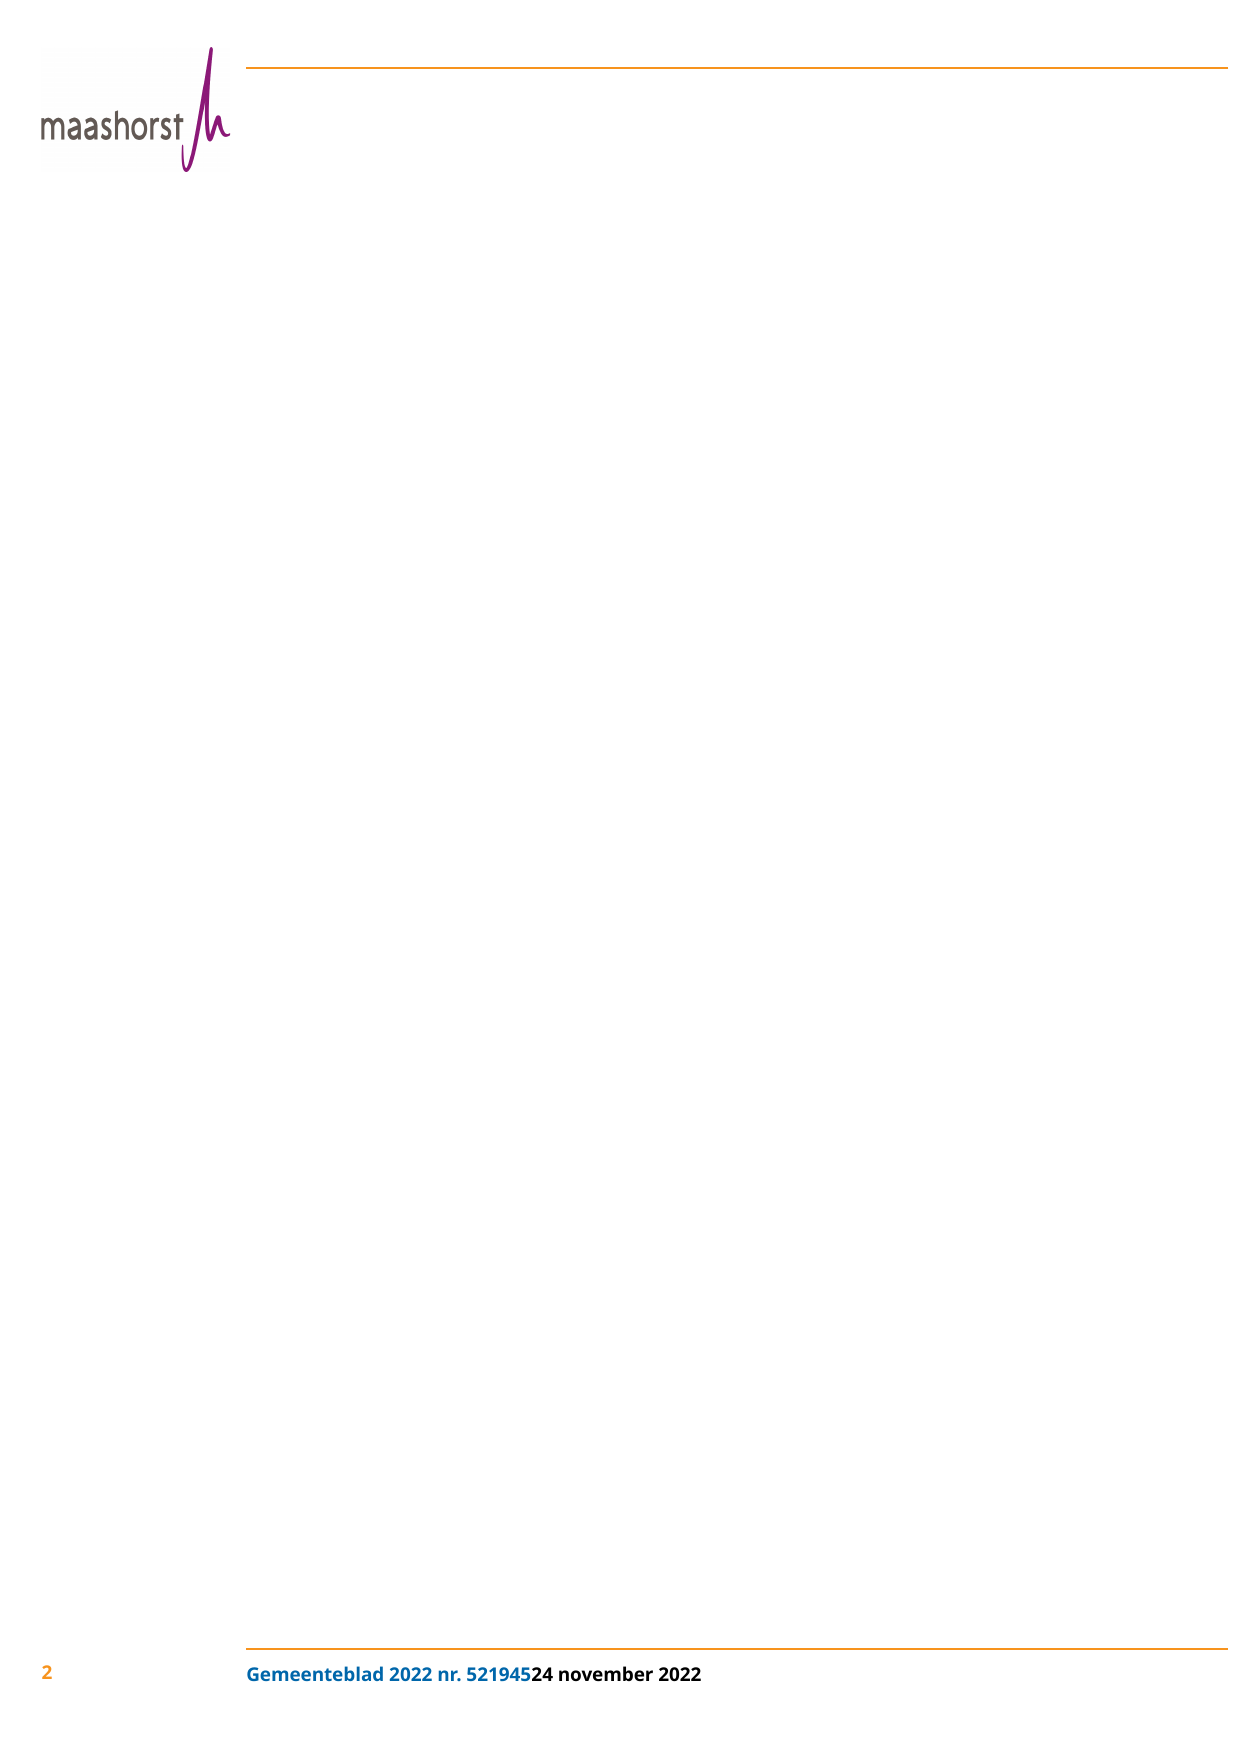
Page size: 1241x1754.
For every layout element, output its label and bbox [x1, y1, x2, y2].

picture [41, 47, 231, 172]
